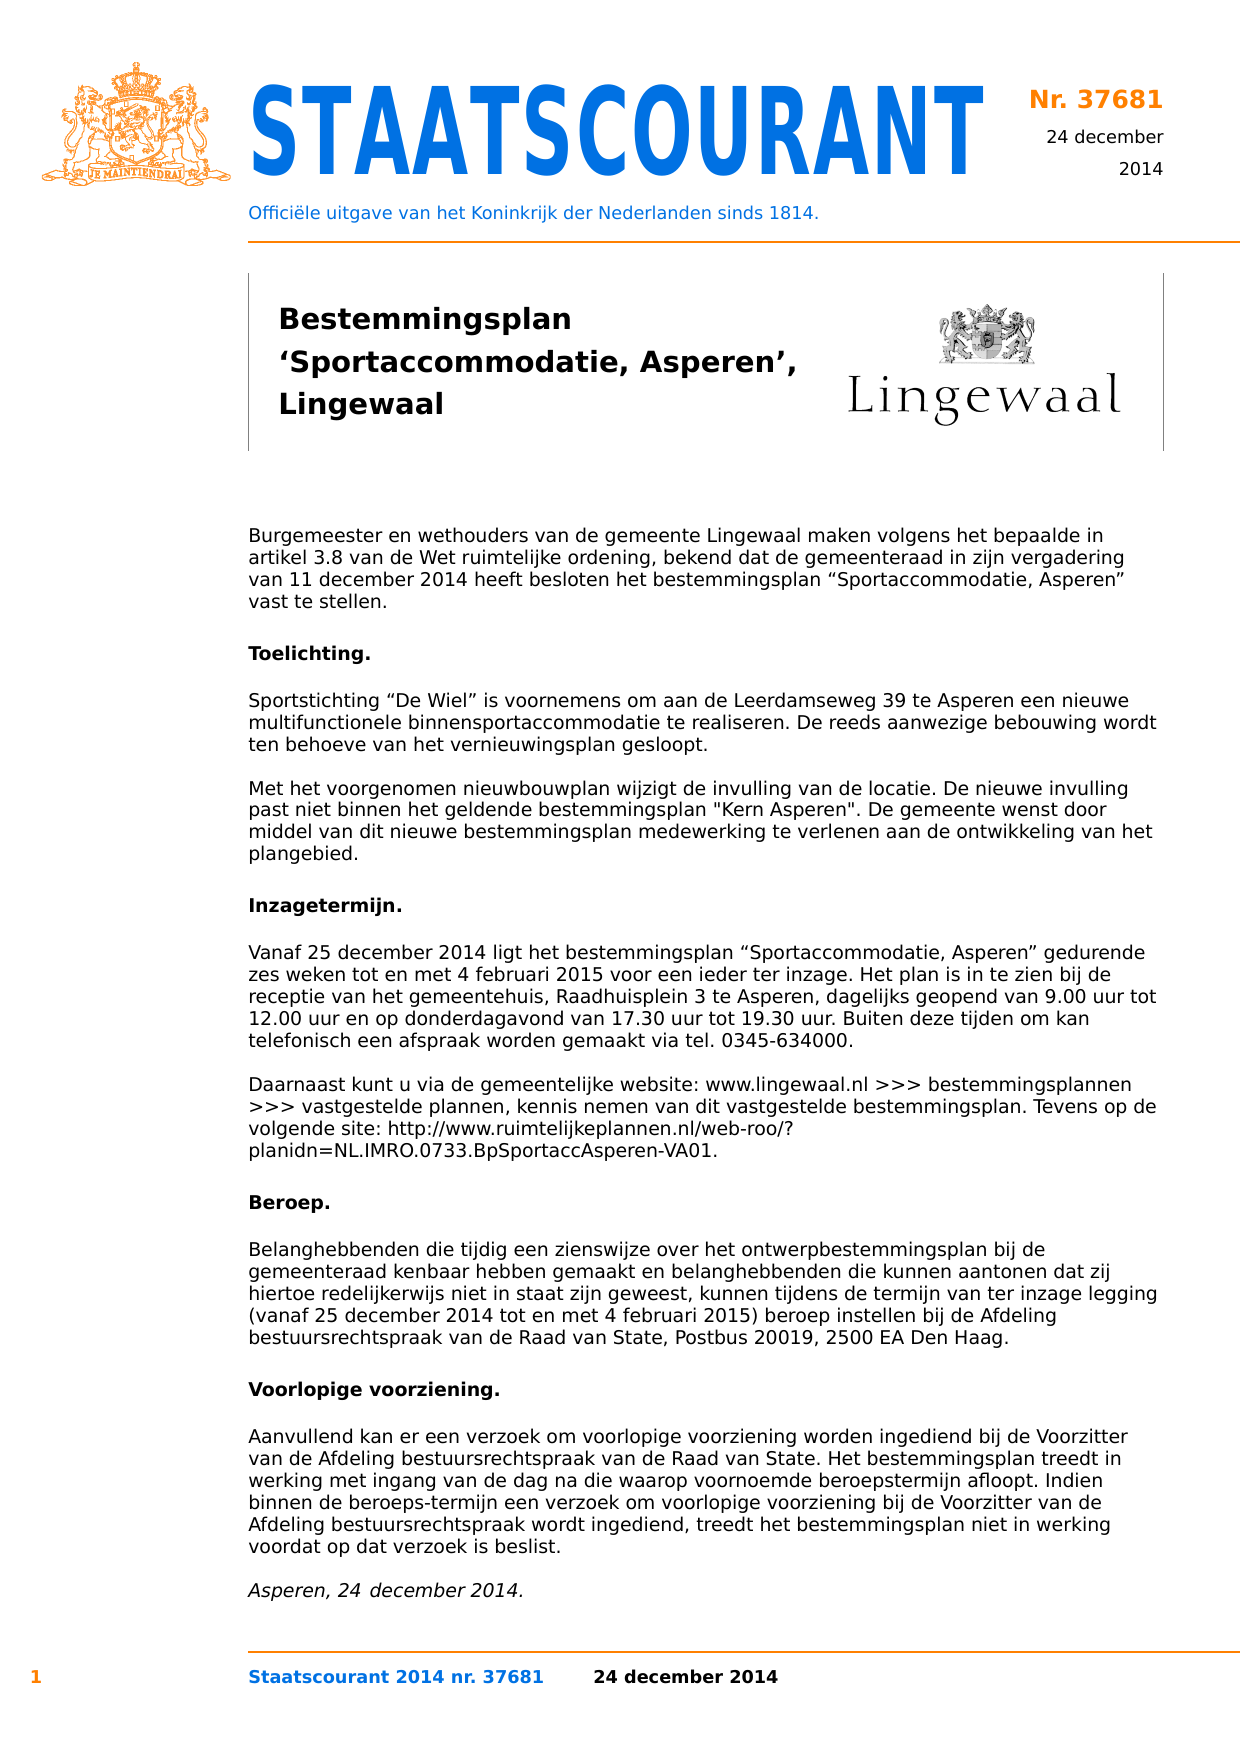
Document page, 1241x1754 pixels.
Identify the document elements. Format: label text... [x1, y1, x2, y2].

text Asperen, 24 december 2014. [248, 1579, 1163, 1602]
text Burgemeester en wethouders van de gemeente Lingewaal maken volgens het bepaalde in artikel 3.8 van de Wet ruimtelijke ordening, bekend dat de gemeenteraad in zijn vergadering van 11 december 2014 heeft besloten het bestemmingsplan “Sportaccommodatie, Asperen” vast te stellen. [248, 525, 1163, 613]
subtitle Bestemmingsplan ‘Sportaccommodatie, Asperen’, Lingewaal [249, 273, 1163, 451]
text Sportstichting “De Wiel” is voornemens om aan de Leerdamseweg 39 te Asperen een nieuwe multifunctionele binnensportaccommodatie te realiseren. De reeds aanwezige bebouwing wordt ten behoeve van het vernieuwingsplan gesloopt. [248, 689, 1163, 756]
text Met het voorgenomen nieuwbouwplan wijzigt de invulling van de locatie. De nieuwe invulling past niet binnen het geldende bestemmingsplan "Kern Asperen". De gemeente wenst door middel van dit nieuwe bestemmingsplan medewerking te verlenen aan de ontwikkeling van het plangebied. [248, 777, 1163, 865]
picture [838, 302, 1134, 427]
subtitle Voorlopige voorziening. [248, 1379, 1163, 1401]
subtitle Inzagetermijn. [248, 895, 1163, 917]
subtitle Beroep. [248, 1192, 1163, 1214]
picture [41, 62, 231, 186]
table_cell Officiële uitgave van het Koninkrijk der Nederlanden sinds 1814. [248, 203, 1240, 241]
text Aanvullend kan er een verzoek om voorlopige voorziening worden ingediend bij de Voorzitter van de Afdeling bestuursrechtspraak van de Raad van State. Het bestemmingsplan treedt in werking met ingang van de dag na die waarop voornoemde beroepstermijn afloopt. Indien binnen de beroeps-termijn een verzoek om voorlopige voorziening bij de Voorzitter van de Afdeling bestuursrechtspraak wordt ingediend, treedt het bestemmingsplan niet in werking voordat op dat verzoek is beslist. [248, 1426, 1163, 1558]
table_header [25, 62, 248, 241]
text Daarnaast kunt u via de gemeentelijke website: www.lingewaal.nl >>> bestemmingsplannen >>> vastgestelde plannen, kennis nemen van dit vastgestelde bestemmingsplan. Tevens op de volgende site: http://www.ruimtelijkeplannen.nl/web-roo/?planidn=NL.IMRO.0733.BpSportaccAsperen-VA01. [248, 1074, 1163, 1162]
text Vanaf 25 december 2014 ligt het bestemmingsplan “Sportaccommodatie, Asperen” gedurende zes weken tot en met 4 februari 2015 voor een ieder ter inzage. Het plan is in te zien bij de receptie van het gemeentehuis, Raadhuisplein 3 te Asperen, dagelijks geopend van 9.00 uur tot 12.00 uur en op donderdagavond van 17.30 uur tot 19.30 uur. Buiten deze tijden om kan telefonisch een afspraak worden gemaakt via tel. 0345-634000. [248, 942, 1163, 1052]
table_header STAATSCOURANT [248, 62, 998, 203]
table_cell 2014 [998, 153, 1240, 203]
table_header Nr. 37681 [998, 62, 1240, 121]
text Belanghebbenden die tijdig een zienswijze over het ontwerpbestemmingsplan bij de gemeenteraad kenbaar hebben gemaakt en belanghebbenden die kunnen aantonen dat zij hiertoe redelijkerwijs niet in staat zijn geweest, kunnen tijdens de termijn van ter inzage legging (vanaf 25 december 2014 tot en met 4 februari 2015) beroep instellen bij de Afdeling bestuursrechtspraak van de Raad van State, Postbus 20019, 2500 EA Den Haag. [248, 1239, 1163, 1349]
subtitle Toelichting. [248, 643, 1163, 664]
table_cell 24 december [998, 121, 1240, 153]
